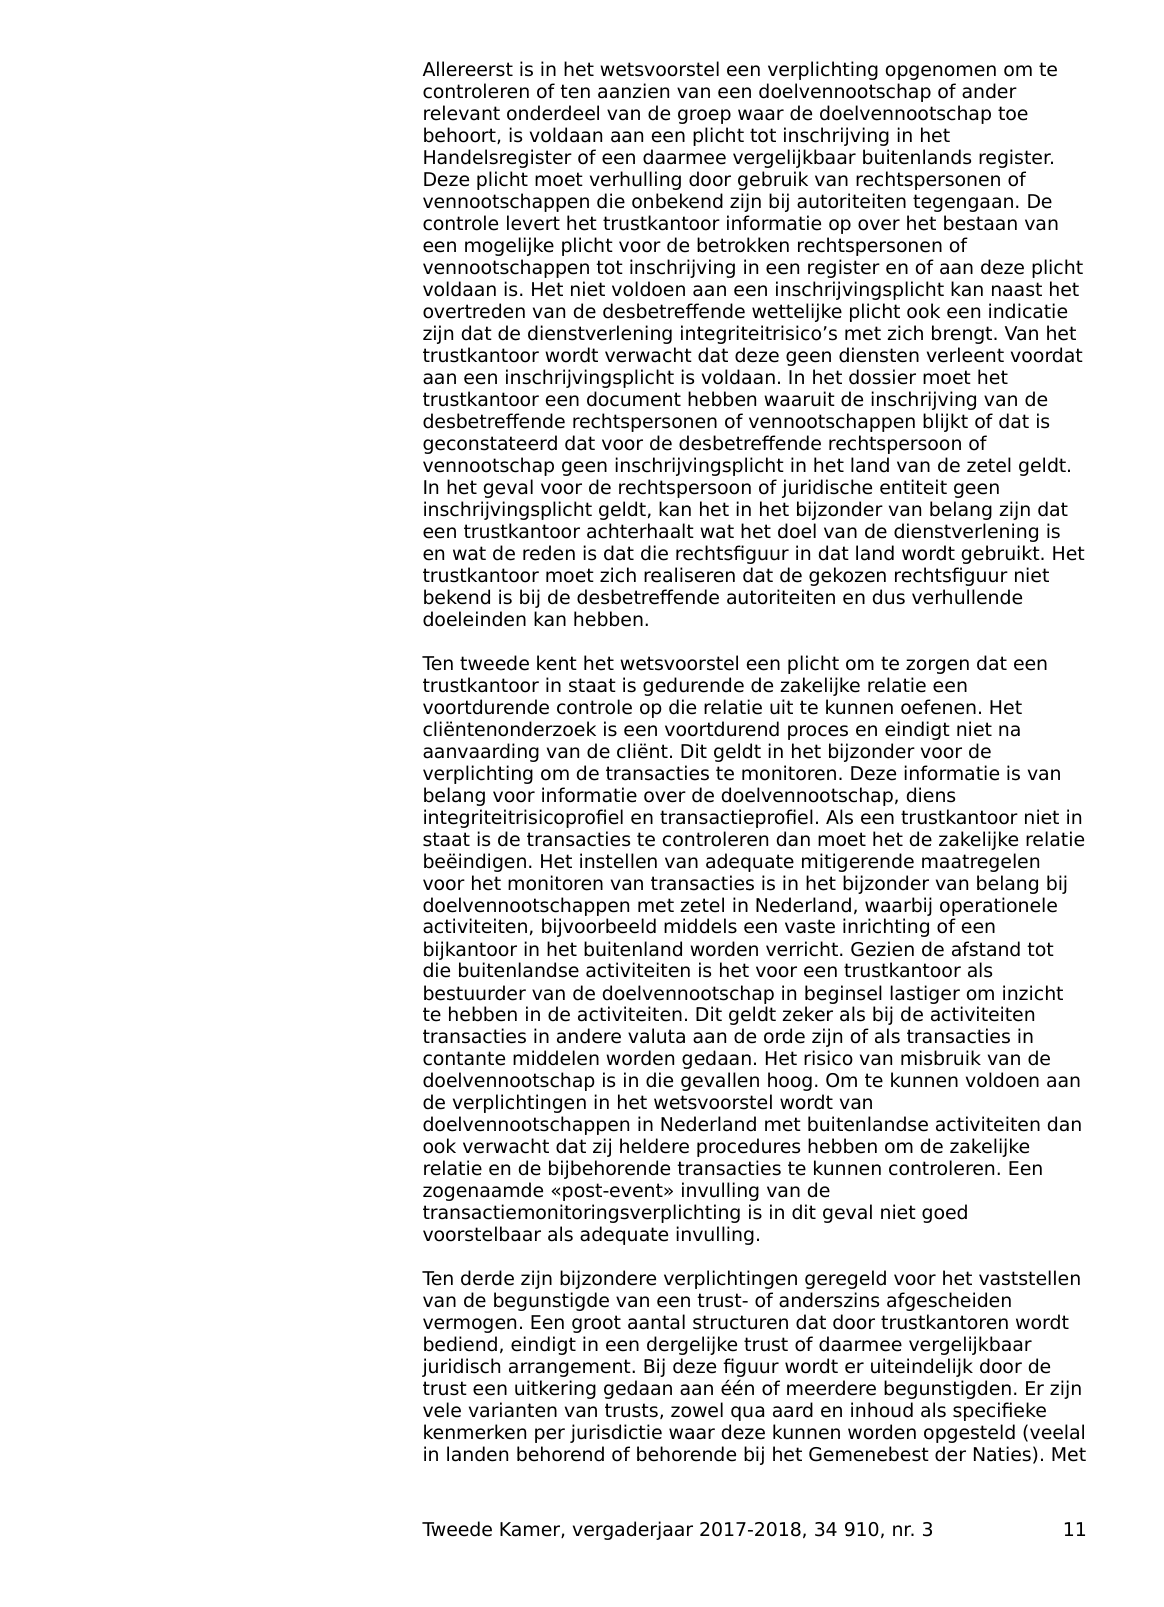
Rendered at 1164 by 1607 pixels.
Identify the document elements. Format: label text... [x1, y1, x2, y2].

text Allereerst is in het wetsvoorstel een verplichting opgenomen om te controleren of ten aanzien van een doelvennootschap of ander relevant onderdeel van de groep waar de doelvennootschap toe behoort, is voldaan aan een plicht tot inschrijving in het Handelsregister of een daarmee vergelijkbaar buitenlands register. Deze plicht moet verhulling door gebruik van rechtspersonen of vennootschappen die onbekend zijn bij autoriteiten tegengaan. De controle levert het trustkantoor informatie op over het bestaan van een mogelijke plicht voor de betrokken rechtspersonen of vennootschappen tot inschrijving in een register en of aan deze plicht voldaan is. Het niet voldoen aan een inschrijvingsplicht kan naast het overtreden van de desbetreffende wettelijke plicht ook een indicatie zijn dat de dienstverlening integriteitrisico’s met zich brengt. Van het trustkantoor wordt verwacht dat deze geen diensten verleent voordat aan een inschrijvingsplicht is voldaan. In het dossier moet het trustkantoor een document hebben waaruit de inschrijving van de desbetreffende rechtspersonen of vennootschappen blijkt of dat is geconstateerd dat voor de desbetreffende rechtspersoon of vennootschap geen inschrijvingsplicht in het land van de zetel geldt. In het geval voor de rechtspersoon of juridische entiteit geen inschrijvingsplicht geldt, kan het in het bijzonder van belang zijn dat een trustkantoor achterhaalt wat het doel van de dienstverlening is en wat de reden is dat die rechtsfiguur in dat land wordt gebruikt. Het trustkantoor moet zich realiseren dat de gekozen rechtsfiguur niet bekend is bij de desbetreffende autoriteiten en dus verhullende doeleinden kan hebben. [422, 59, 1087, 631]
text Ten tweede kent het wetsvoorstel een plicht om te zorgen dat een trustkantoor in staat is gedurende de zakelijke relatie een voortdurende controle op die relatie uit te kunnen oefenen. Het cliëntenonderzoek is een voortdurend proces en eindigt niet na aanvaarding van de cliënt. Dit geldt in het bijzonder voor de verplichting om de transacties te monitoren. Deze informatie is van belang voor informatie over de doelvennootschap, diens integriteitrisicoprofiel en transactieprofiel. Als een trustkantoor niet in staat is de transacties te controleren dan moet het de zakelijke relatie beëindigen. Het instellen van adequate mitigerende maatregelen voor het monitoren van transacties is in het bijzonder van belang bij doelvennootschappen met zetel in Nederland, waarbij operationele activiteiten, bijvoorbeeld middels een vaste inrichting of een bijkantoor in het buitenland worden verricht. Gezien de afstand tot die buitenlandse activiteiten is het voor een trustkantoor als bestuurder van de doelvennootschap in beginsel lastiger om inzicht te hebben in de activiteiten. Dit geldt zeker als bij de activiteiten transacties in andere valuta aan de orde zijn of als transacties in contante middelen worden gedaan. Het risico van misbruik van de doelvennootschap is in die gevallen hoog. Om te kunnen voldoen aan de verplichtingen in het wetsvoorstel wordt van doelvennootschappen in Nederland met buitenlandse activiteiten dan ook verwacht dat zij heldere procedures hebben om de zakelijke relatie en de bijbehorende transacties te kunnen controleren. Een zogenaamde «post-event» invulling van de transactiemonitoringsverplichting is in dit geval niet goed voorstelbaar als adequate invulling. [422, 653, 1087, 1246]
text Ten derde zijn bijzondere verplichtingen geregeld voor het vaststellen van de begunstigde van een trust- of anderszins afgescheiden vermogen. Een groot aantal structuren dat door trustkantoren wordt bediend, eindigt in een dergelijke trust of daarmee vergelijkbaar juridisch arrangement. Bij deze figuur wordt er uiteindelijk door de trust een uitkering gedaan aan één of meerdere begunstigden. Er zijn vele varianten van trusts, zowel qua aard en inhoud als specifieke kenmerken per jurisdictie waar deze kunnen worden opgesteld (veelal in landen behorend of behorende bij het Gemenebest der Naties). Met [422, 1268, 1087, 1466]
